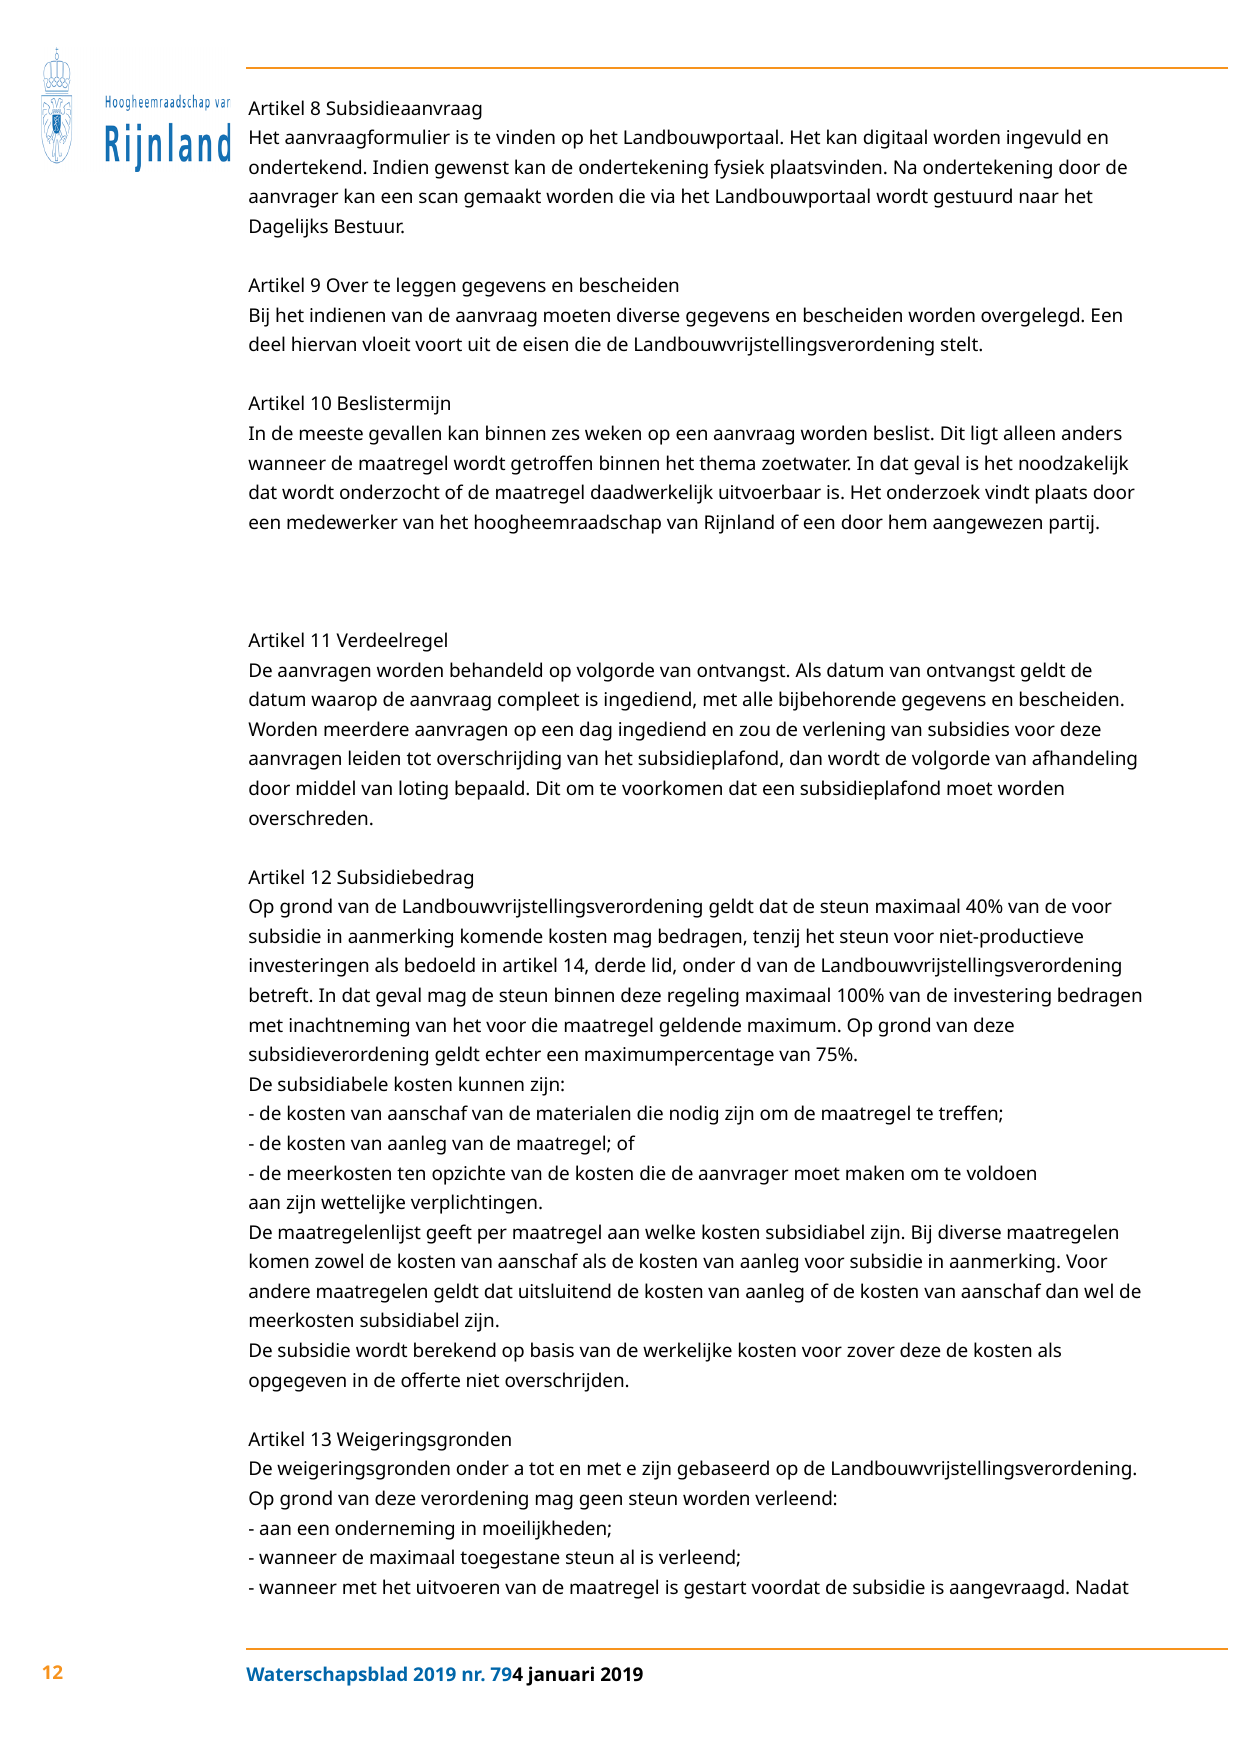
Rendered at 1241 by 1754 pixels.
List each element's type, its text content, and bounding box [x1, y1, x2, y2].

text De weigeringsgronden onder a tot en met e zijn gebaseerd op de Landbouwvrijstellingsverordening. Op grond van deze verordening mag geen steun worden verleend: [248, 1456, 1152, 1511]
text Op grond van de Landbouwvrijstellingsverordening geldt dat de steun maximaal 40% van de voor subsidie in aanmerking komende kosten mag bedragen, tenzij het steun voor niet-productieve investeringen als bedoeld in artikel 14, derde lid, onder d van de Landbouwvrijstellingsverordening betreft. In dat geval mag de steun binnen deze regeling maximaal 100% van de investering bedragen met inachtneming van het voor die maatregel geldende maximum. Op grond van deze subsidieverordening geldt echter een maximumpercentage van 75%. [248, 893, 1152, 1067]
text - de kosten van aanleg van de maatregel; of [248, 1130, 1152, 1156]
text - de kosten van aanschaf van de materialen die nodig zijn om de maatregel te treffen; [248, 1101, 1152, 1126]
text Artikel 8 Subsidieaanvraag [248, 95, 1152, 121]
picture [41, 47, 231, 172]
text Artikel 13 Weigeringsgronden [248, 1426, 1152, 1452]
text De maatregelenlijst geeft per maatregel aan welke kosten subsidiabel zijn. Bij diverse maatregelen komen zowel de kosten van aanschaf als de kosten van aanleg voor subsidie in aanmerking. Voor andere maatregelen geldt dat uitsluitend de kosten van aanleg of de kosten van aanschaf dan wel de meerkosten subsidiabel zijn. [248, 1219, 1152, 1333]
text Artikel 10 Beslistermijn [248, 391, 1152, 416]
text Artikel 11 Verdeelregel [248, 627, 1152, 653]
text Artikel 12 Subsidiebedrag [248, 864, 1152, 890]
text Artikel 9 Over te leggen gegevens en bescheiden [248, 272, 1152, 298]
text Het aanvraagformulier is te vinden op het Landbouwportaal. Het kan digitaal worden ingevuld en ondertekend. Indien gewenst kan de ondertekening fysiek plaatsvinden. Na ondertekening door de aanvrager kan een scan gemaakt worden die via het Landbouwportaal wordt gestuurd naar het Dagelijks Bestuur. [248, 124, 1152, 239]
text De subsidie wordt berekend op basis van de werkelijke kosten voor zover deze de kosten als opgegeven in de offerte niet overschrijden. [248, 1337, 1152, 1393]
text - aan een onderneming in moeilijkheden; [248, 1515, 1152, 1541]
text - wanneer de maximaal toegestane steun al is verleend; [248, 1544, 1152, 1570]
text In de meeste gevallen kan binnen zes weken op een aanvraag worden beslist. Dit ligt alleen anders wanneer de maatregel wordt getroffen binnen het thema zoetwater. In dat geval is het noodzakelijk dat wordt onderzocht of de maatregel daadwerkelijk uitvoerbaar is. Het onderzoek vindt plaats door een medewerker van het hoogheemraadschap van Rijnland of een door hem aangewezen partij. [248, 420, 1152, 535]
text De subsidiabele kosten kunnen zijn: [248, 1071, 1152, 1097]
text De aanvragen worden behandeld op volgorde van ontvangst. Als datum van ontvangst geldt de datum waarop de aanvraag compleet is ingediend, met alle bijbehorende gegevens en bescheiden. Worden meerdere aanvragen op een dag ingediend en zou de verlening van subsidies voor deze aanvragen leiden tot overschrijding van het subsidieplafond, dan wordt de volgorde van afhandeling door middel van loting bepaald. Dit om te voorkomen dat een subsidieplafond moet worden overschreden. [248, 657, 1152, 831]
text - wanneer met het uitvoeren van de maatregel is gestart voordat de subsidie is aangevraagd. Nadat [248, 1574, 1152, 1600]
text - de meerkosten ten opzichte van de kosten die de aanvrager moet maken om te voldoen [248, 1160, 1152, 1186]
text aan zijn wettelijke verplichtingen. [248, 1189, 1152, 1215]
text Bij het indienen van de aanvraag moeten diverse gegevens en bescheiden worden overgelegd. Een deel hiervan vloeit voort uit de eisen die de Landbouwvrijstellingsverordening stelt. [248, 302, 1152, 357]
